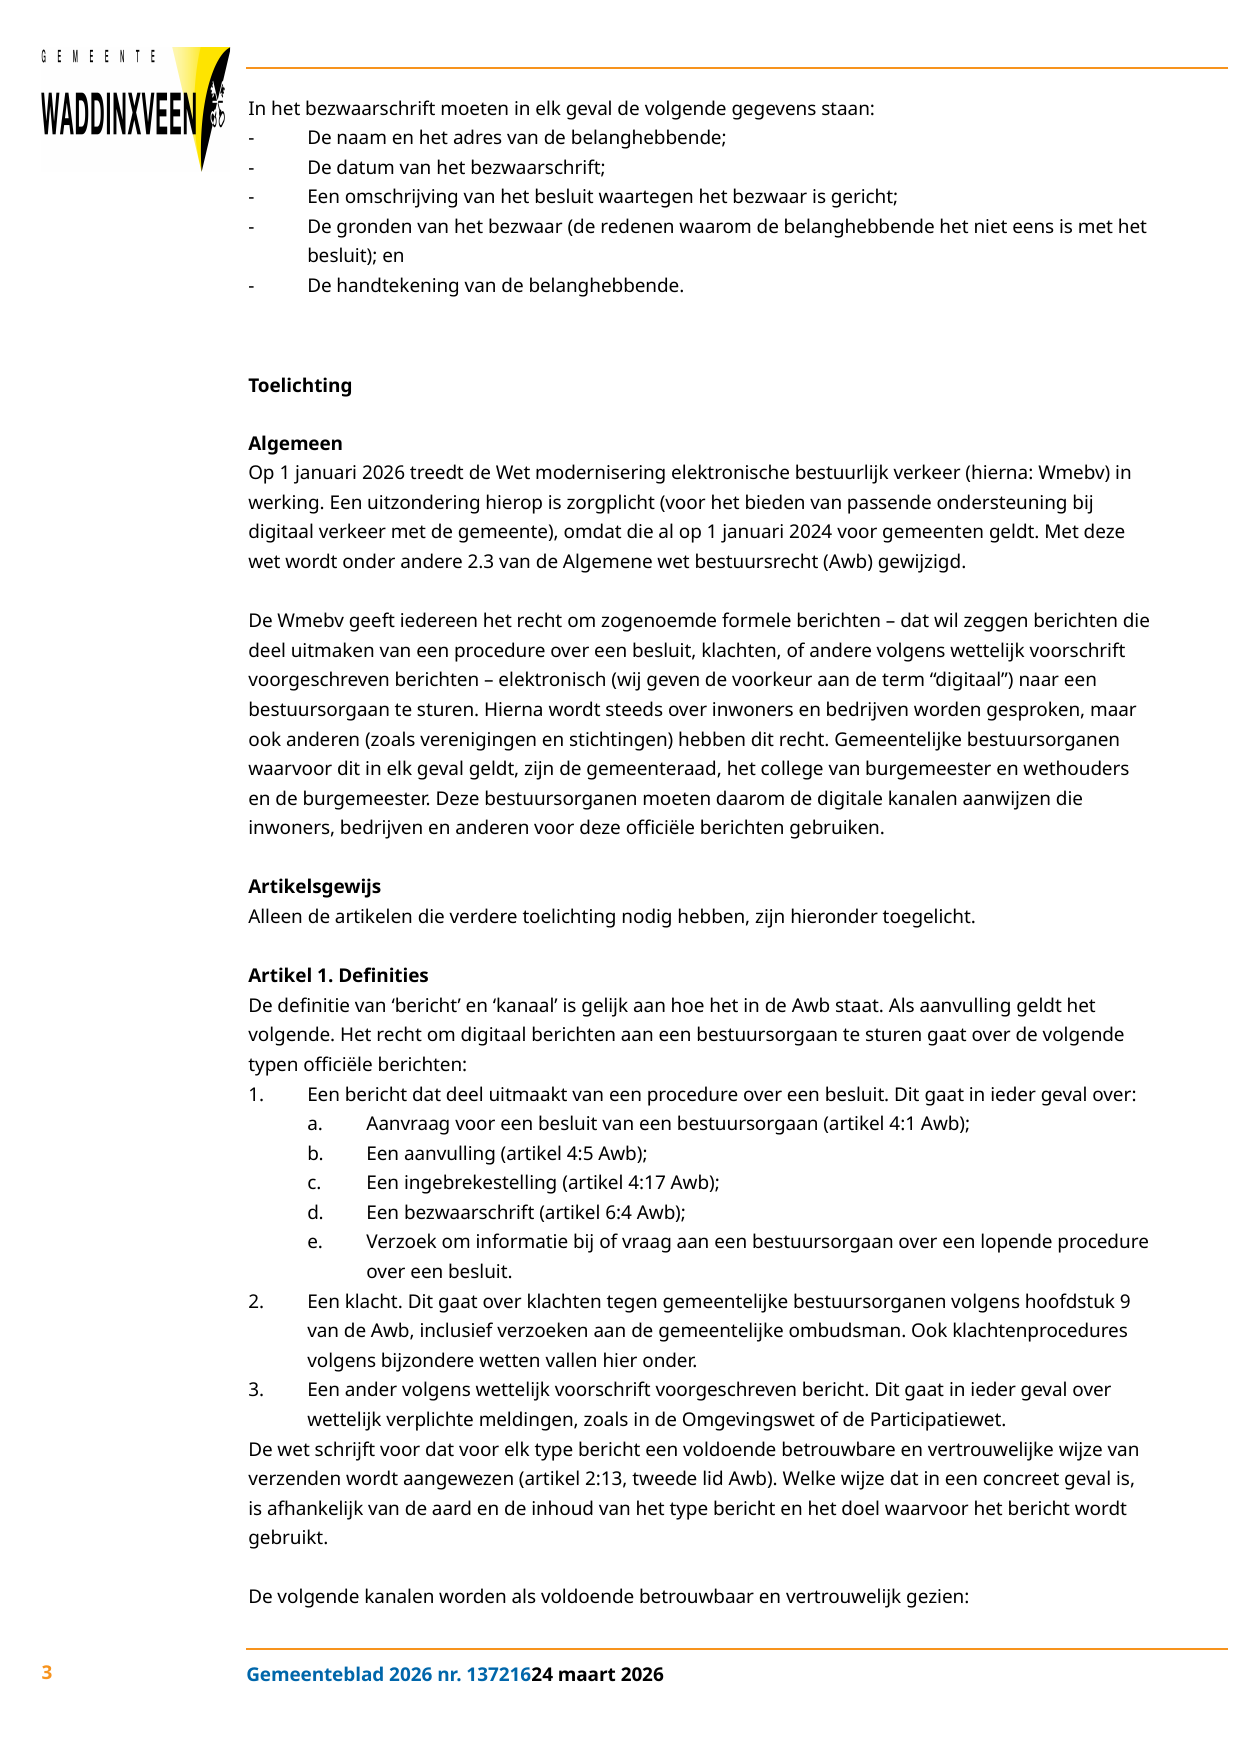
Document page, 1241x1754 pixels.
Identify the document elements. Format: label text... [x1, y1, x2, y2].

list Een ander volgens wettelijk voorschrift voorgeschreven bericht. Dit gaat in ieder geval over wettelijk verplichte meldingen, zoals in de Omgevingswet of de Participatiewet. [248, 1377, 1152, 1432]
list De datum van het bezwaarschrift; [248, 154, 1152, 180]
text Alleen de artikelen die verdere toelichting nodig hebben, zijn hieronder toegelicht. [248, 903, 1152, 929]
text Toelichting [248, 361, 1152, 401]
text De Wmebv geeft iedereen het recht om zogenoemde formele berichten – dat wil zeggen berichten die deel uitmaken van een procedure over een besluit, klachten, of andere volgens wettelijk voorschrift voorgeschreven berichten – elektronisch (wij geven de voorkeur aan de term “digitaal”) naar een bestuursorgaan te sturen. Hierna wordt steeds over inwoners en bedrijven worden gesproken, maar ook anderen (zoals verenigingen en stichtingen) hebben dit recht. Gemeentelijke bestuursorganen waarvoor dit in elk geval geldt, zijn de gemeenteraad, het college van burgemeester en wethouders en de burgemeester. Deze bestuursorganen moeten daarom de digitale kanalen aanwijzen die inwoners, bedrijven en anderen voor deze officiële berichten gebruiken. [248, 607, 1152, 840]
list Een bezwaarschrift (artikel 6:4 Awb); [307, 1199, 1152, 1225]
text De wet schrijft voor dat voor elk type bericht een voldoende betrouwbare en vertrouwelijke wijze van verzenden wordt aangewezen (artikel 2:13, tweede lid Awb). Welke wijze dat in een concreet geval is, is afhankelijk van de aard en de inhoud van het type bericht en het doel waarvoor het bericht wordt gebruikt. [248, 1436, 1152, 1550]
list Een ingebrekestelling (artikel 4:17 Awb); [307, 1169, 1152, 1195]
text Artikel 1. Definities [248, 962, 1152, 988]
text De definitie van ‘bericht’ en ‘kanaal’ is gelijk aan hoe het in de Awb staat. Als aanvulling geldt het volgende. Het recht om digitaal berichten aan een bestuursorgaan te sturen gaat over de volgende typen officiële berichten: [248, 992, 1152, 1077]
list De naam en het adres van de belanghebbende; [248, 124, 1152, 150]
text Op 1 januari 2026 treedt de Wet modernisering elektronische bestuurlijk verkeer (hierna: Wmebv) in werking. Een uitzondering hierop is zorgplicht (voor het bieden van passende ondersteuning bij digitaal verkeer met de gemeente), omdat die al op 1 januari 2024 voor gemeenten geldt. Met deze wet wordt onder andere 2.3 van de Algemene wet bestuursrecht (Awb) gewijzigd. [248, 459, 1152, 574]
list Een klacht. Dit gaat over klachten tegen gemeentelijke bestuursorganen volgens hoofdstuk 9 van de Awb, inclusief verzoeken aan de gemeentelijke ombudsman. Ook klachtenprocedures volgens bijzondere wetten vallen hier onder. [248, 1288, 1152, 1373]
list De gronden van het bezwaar (de redenen waarom de belanghebbende het niet eens is met het besluit); en [248, 213, 1152, 268]
text De volgende kanalen worden als voldoende betrouwbaar en vertrouwelijk gezien: [248, 1584, 1152, 1609]
list Een aanvulling (artikel 4:5 Awb); [307, 1140, 1152, 1166]
list De handtekening van de belanghebbende. [248, 272, 1152, 298]
list Aanvraag voor een besluit van een bestuursorgaan (artikel 4:1 Awb); [307, 1110, 1152, 1136]
text Algemeen [248, 430, 1152, 456]
text Artikelsgewijs [248, 874, 1152, 899]
list Een omschrijving van het besluit waartegen het bezwaar is gericht; [248, 183, 1152, 209]
picture [41, 47, 231, 172]
text In het bezwaarschrift moeten in elk geval de volgende gegevens staan: [248, 95, 1152, 121]
list Verzoek om informatie bij of vraag aan een bestuursorgaan over een lopende procedure over een besluit. [307, 1229, 1152, 1284]
list Een bericht dat deel uitmaakt van een procedure over een besluit. Dit gaat in ieder geval over: [248, 1081, 1152, 1106]
